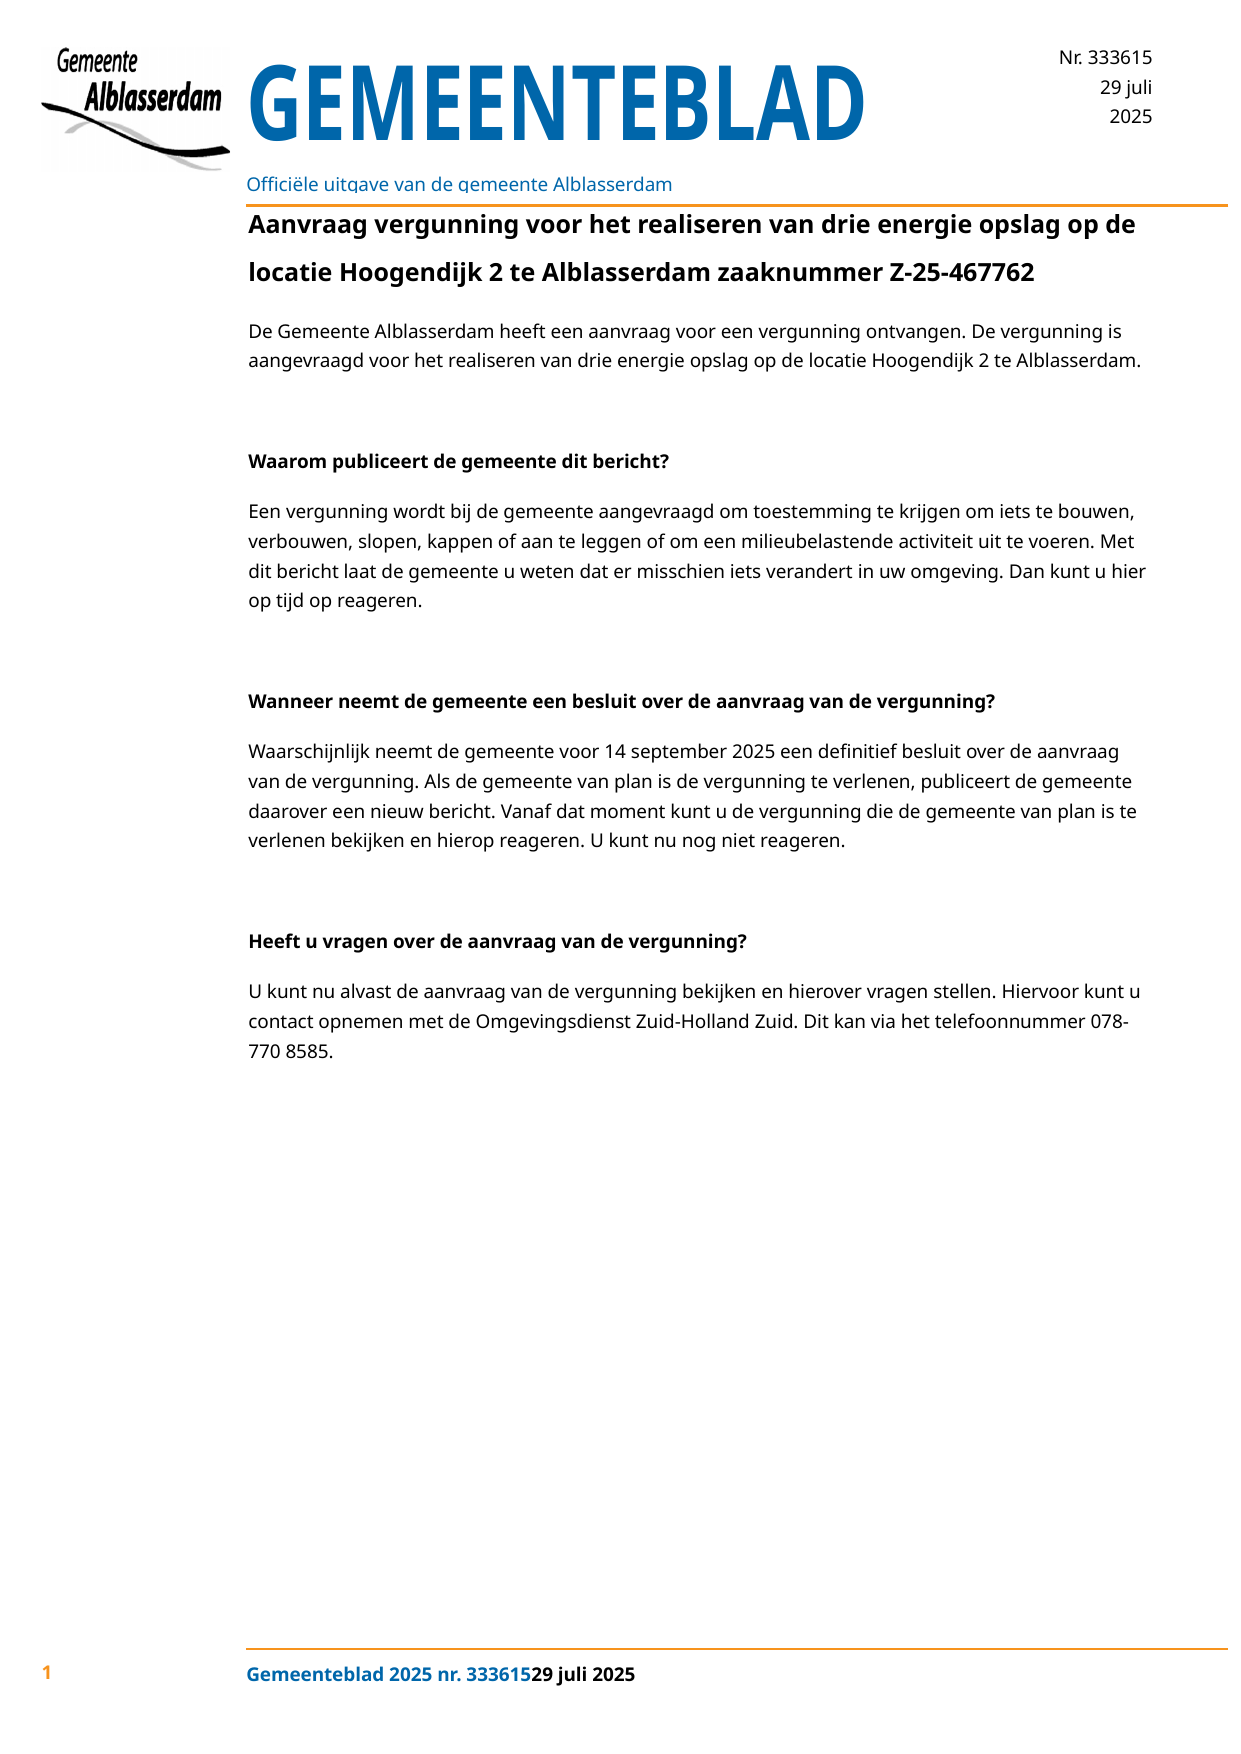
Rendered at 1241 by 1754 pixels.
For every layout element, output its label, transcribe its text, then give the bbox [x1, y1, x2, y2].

text Aanvraag vergunning voor het realiseren van drie energie opslag op de locatie Hoogendijk 2 te Alblasserdam zaaknummer Z-25-467762 [248, 207, 1152, 288]
text Wanneer neemt de gemeente een besluit over de aanvraag van de vergunning? [248, 688, 1152, 714]
picture [41, 47, 231, 172]
text Heeft u vragen over de aanvraag van de vergunning? [248, 928, 1152, 954]
text Een vergunning wordt bij de gemeente aangevraagd om toestemming te krijgen om iets te bouwen, verbouwen, slopen, kappen of aan te leggen of om een milieubelastende activiteit uit te voeren. Met dit bericht laat de gemeente u weten dat er misschien iets verandert in uw omgeving. Dan kunt u hier op tijd op reageren. [248, 499, 1152, 613]
text De Gemeente Alblasserdam heeft een aanvraag voor een vergunning ontvangen. De vergunning is aangevraagd voor het realiseren van drie energie opslag op de locatie Hoogendijk 2 te Alblasserdam. [248, 318, 1152, 373]
text Waarschijnlijk neemt de gemeente voor 14 september 2025 een definitief besluit over de aanvraag van de vergunning. Als de gemeente van plan is de vergunning te verlenen, publiceert de gemeente daarover een nieuw bericht. Vanaf dat moment kunt u de vergunning die de gemeente van plan is te verlenen bekijken en hierop reageren. U kunt nu nog niet reageren. [248, 739, 1152, 853]
text U kunt nu alvast de aanvraag van de vergunning bekijken en hierover vragen stellen. Hiervoor kunt u contact opnemen met de Omgevingsdienst Zuid-Holland Zuid. Dit kan via het telefoonnummer 078-770 8585. [248, 979, 1152, 1064]
text Waarom publiceert de gemeente dit bericht? [248, 448, 1152, 474]
